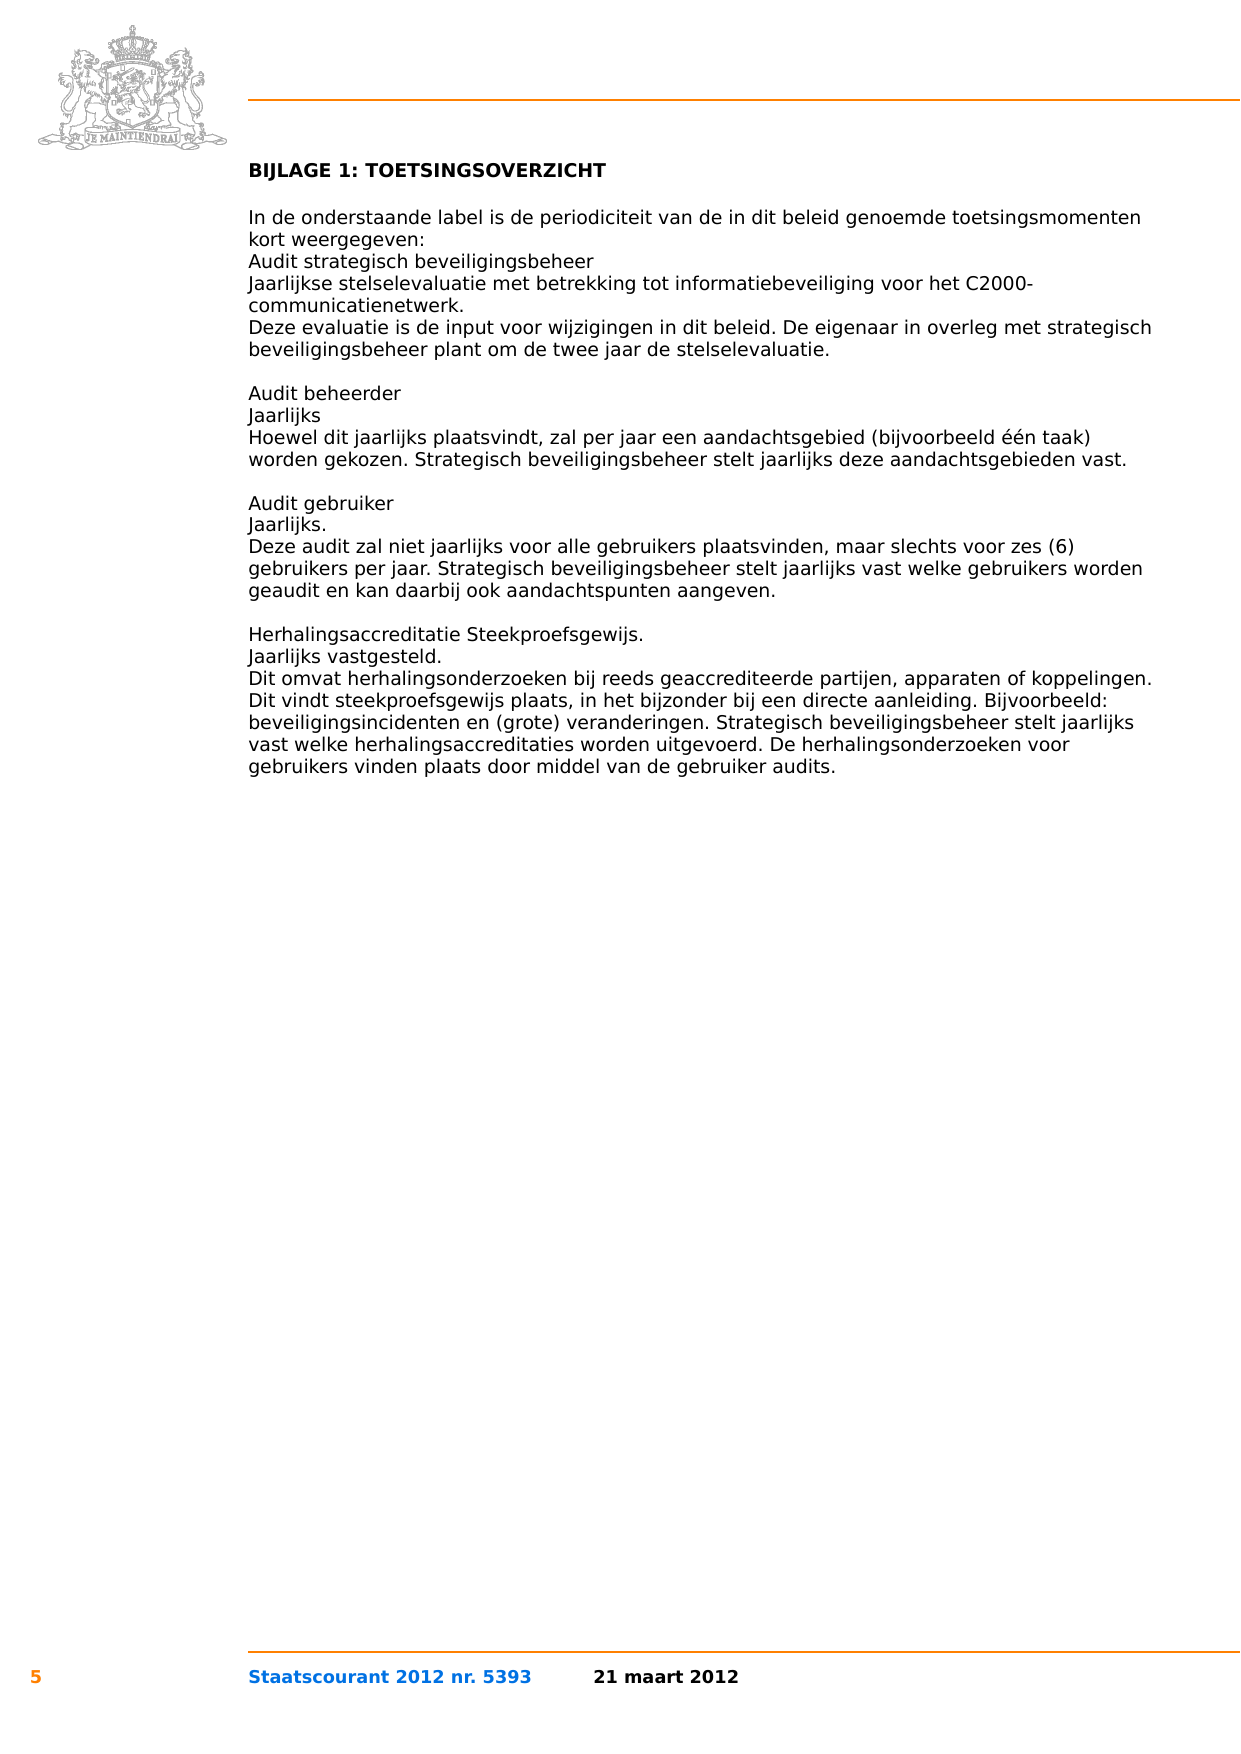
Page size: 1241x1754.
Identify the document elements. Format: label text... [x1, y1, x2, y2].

text Deze evaluatie is de input voor wijzigingen in dit beleid. De eigenaar in overleg met strategisch beveiligingsbeheer plant om de twee jaar de stelselevaluatie. [248, 317, 1163, 361]
text Hoewel dit jaarlijks plaatsvindt, zal per jaar een aandachtsgebied (bijvoorbeeld één taak) worden gekozen. Strategisch beveiligingsbeheer stelt jaarlijks deze aandachtsgebieden vast. [248, 427, 1163, 471]
text Jaarlijks [248, 404, 1163, 427]
subtitle BIJLAGE 1: TOETSINGSOVERZICHT [248, 160, 1163, 182]
text In de onderstaande label is de periodiciteit van de in dit beleid genoemde toetsingsmomenten kort weergegeven: [248, 207, 1163, 251]
text Jaarlijks vastgesteld. [248, 646, 1163, 668]
picture [38, 25, 227, 150]
text Jaarlijks. [248, 514, 1163, 536]
text Deze audit zal niet jaarlijks voor alle gebruikers plaatsvinden, maar slechts voor zes (6) gebruikers per jaar. Strategisch beveiligingsbeheer stelt jaarlijks vast welke gebruikers worden geaudit en kan daarbij ook aandachtspunten aangeven. [248, 536, 1163, 602]
text Audit strategisch beveiligingsbeheer [248, 251, 1163, 273]
text Audit beheerder [248, 383, 1163, 404]
text Jaarlijkse stelselevaluatie met betrekking tot informatiebeveiliging voor het C2000- communicatienetwerk. [248, 273, 1163, 317]
text Dit vindt steekproefsgewijs plaats, in het bijzonder bij een directe aanleiding. Bijvoorbeeld: beveiligingsincidenten en (grote) veranderingen. Strategisch beveiligingsbeheer stelt jaarlijks vast welke herhalingsaccreditaties worden uitgevoerd. De herhalingsonderzoeken voor gebruikers vinden plaats door middel van de gebruiker audits. [248, 690, 1163, 778]
text Herhalingsaccreditatie Steekproefsgewijs. [248, 624, 1163, 646]
text Audit gebruiker [248, 492, 1163, 514]
text Dit omvat herhalingsonderzoeken bij reeds geaccrediteerde partijen, apparaten of koppelingen. [248, 668, 1163, 690]
